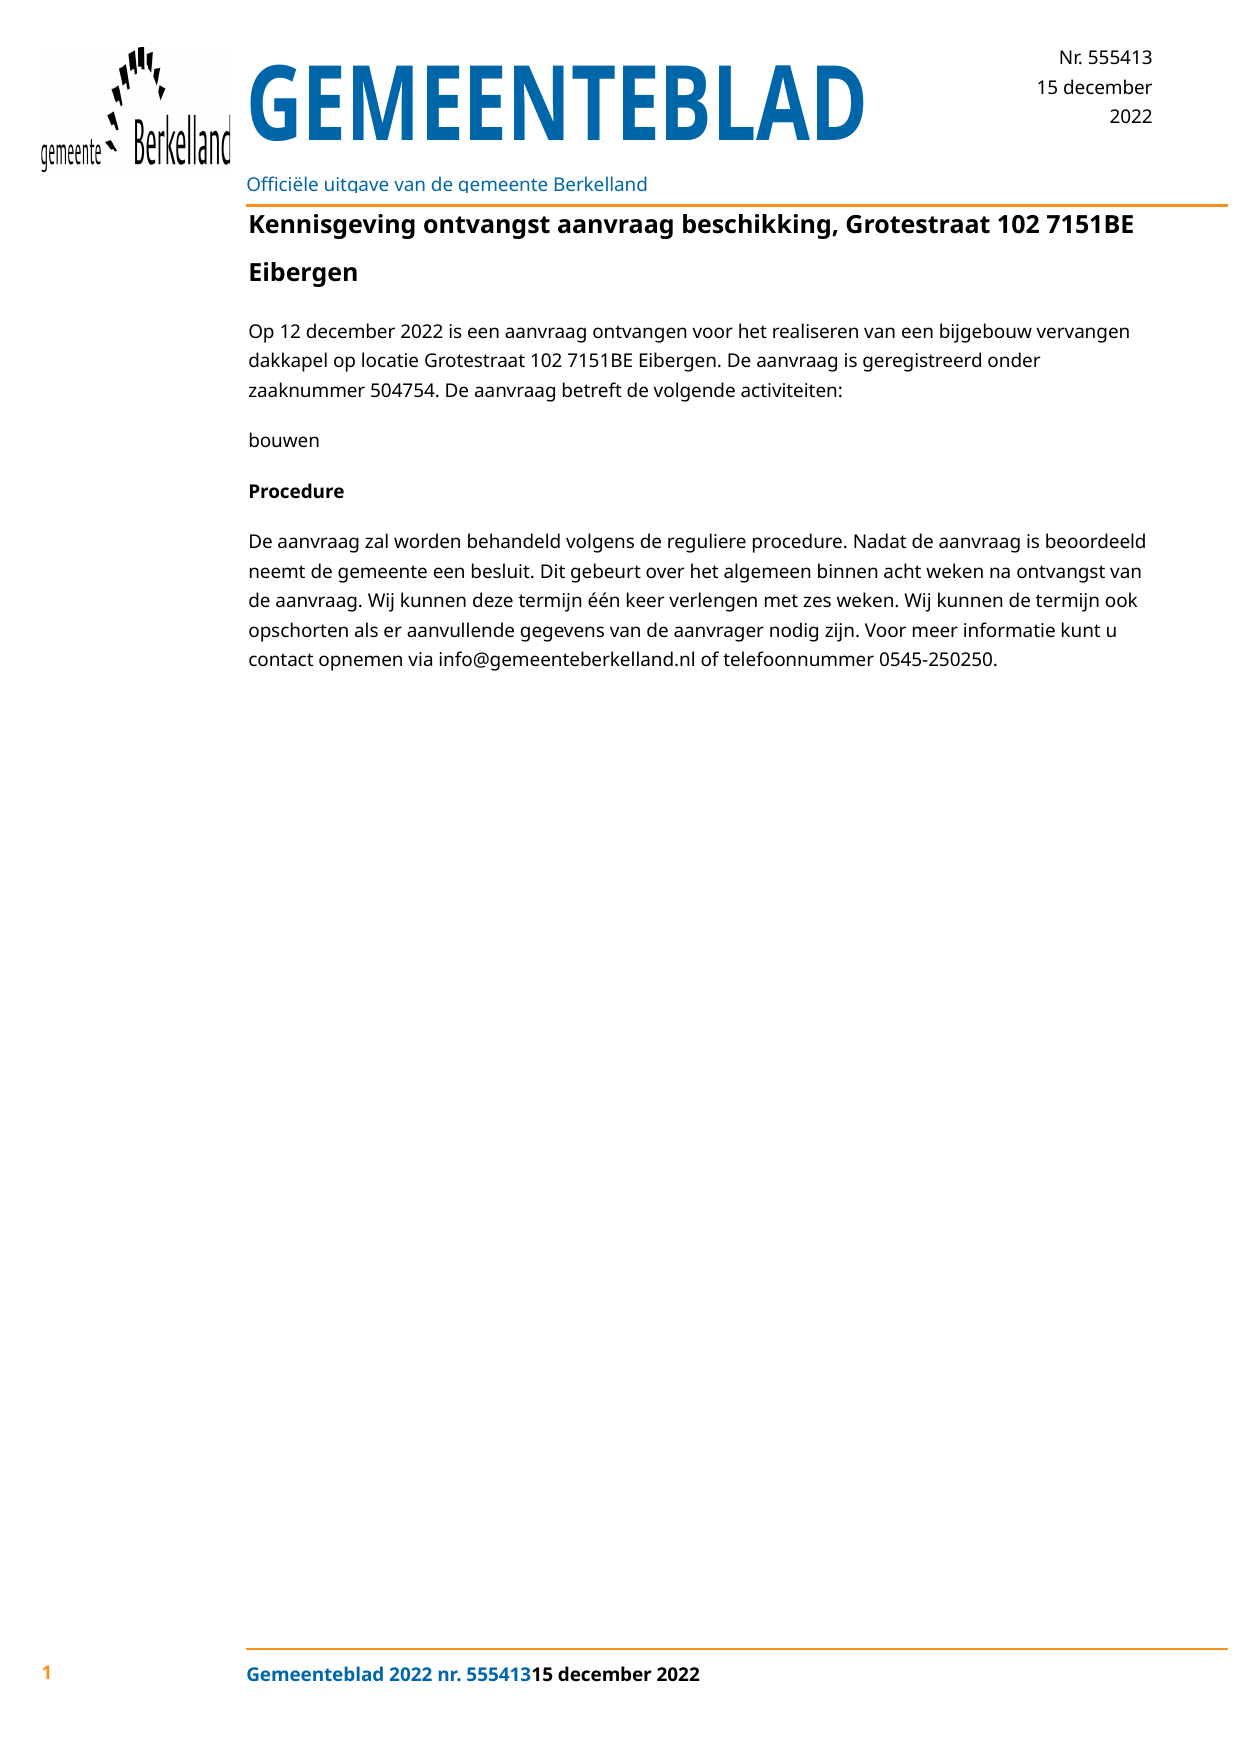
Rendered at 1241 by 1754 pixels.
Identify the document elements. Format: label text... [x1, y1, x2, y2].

text Procedure [248, 478, 1152, 504]
text De aanvraag zal worden behandeld volgens de reguliere procedure. Nadat de aanvraag is beoordeeld neemt de gemeente een besluit. Dit gebeurt over het algemeen binnen acht weken na ontvangst van de aanvraag. Wij kunnen deze termijn één keer verlengen met zes weken. Wij kunnen de termijn ook opschorten als er aanvullende gegevens van de aanvrager nodig zijn. Voor meer informatie kunt u contact opnemen via info@gemeenteberkelland.nl of telefoonnummer 0545-250250. [248, 528, 1152, 672]
picture [41, 47, 231, 172]
text bouwen [248, 427, 1152, 453]
text Kennisgeving ontvangst aanvraag beschikking, Grotestraat 102 7151BE Eibergen [248, 207, 1152, 288]
text Op 12 december 2022 is een aanvraag ontvangen voor het realiseren van een bijgebouw vervangen dakkapel op locatie Grotestraat 102 7151BE Eibergen. De aanvraag is geregistreerd onder zaaknummer 504754. De aanvraag betreft de volgende activiteiten: [248, 318, 1152, 403]
